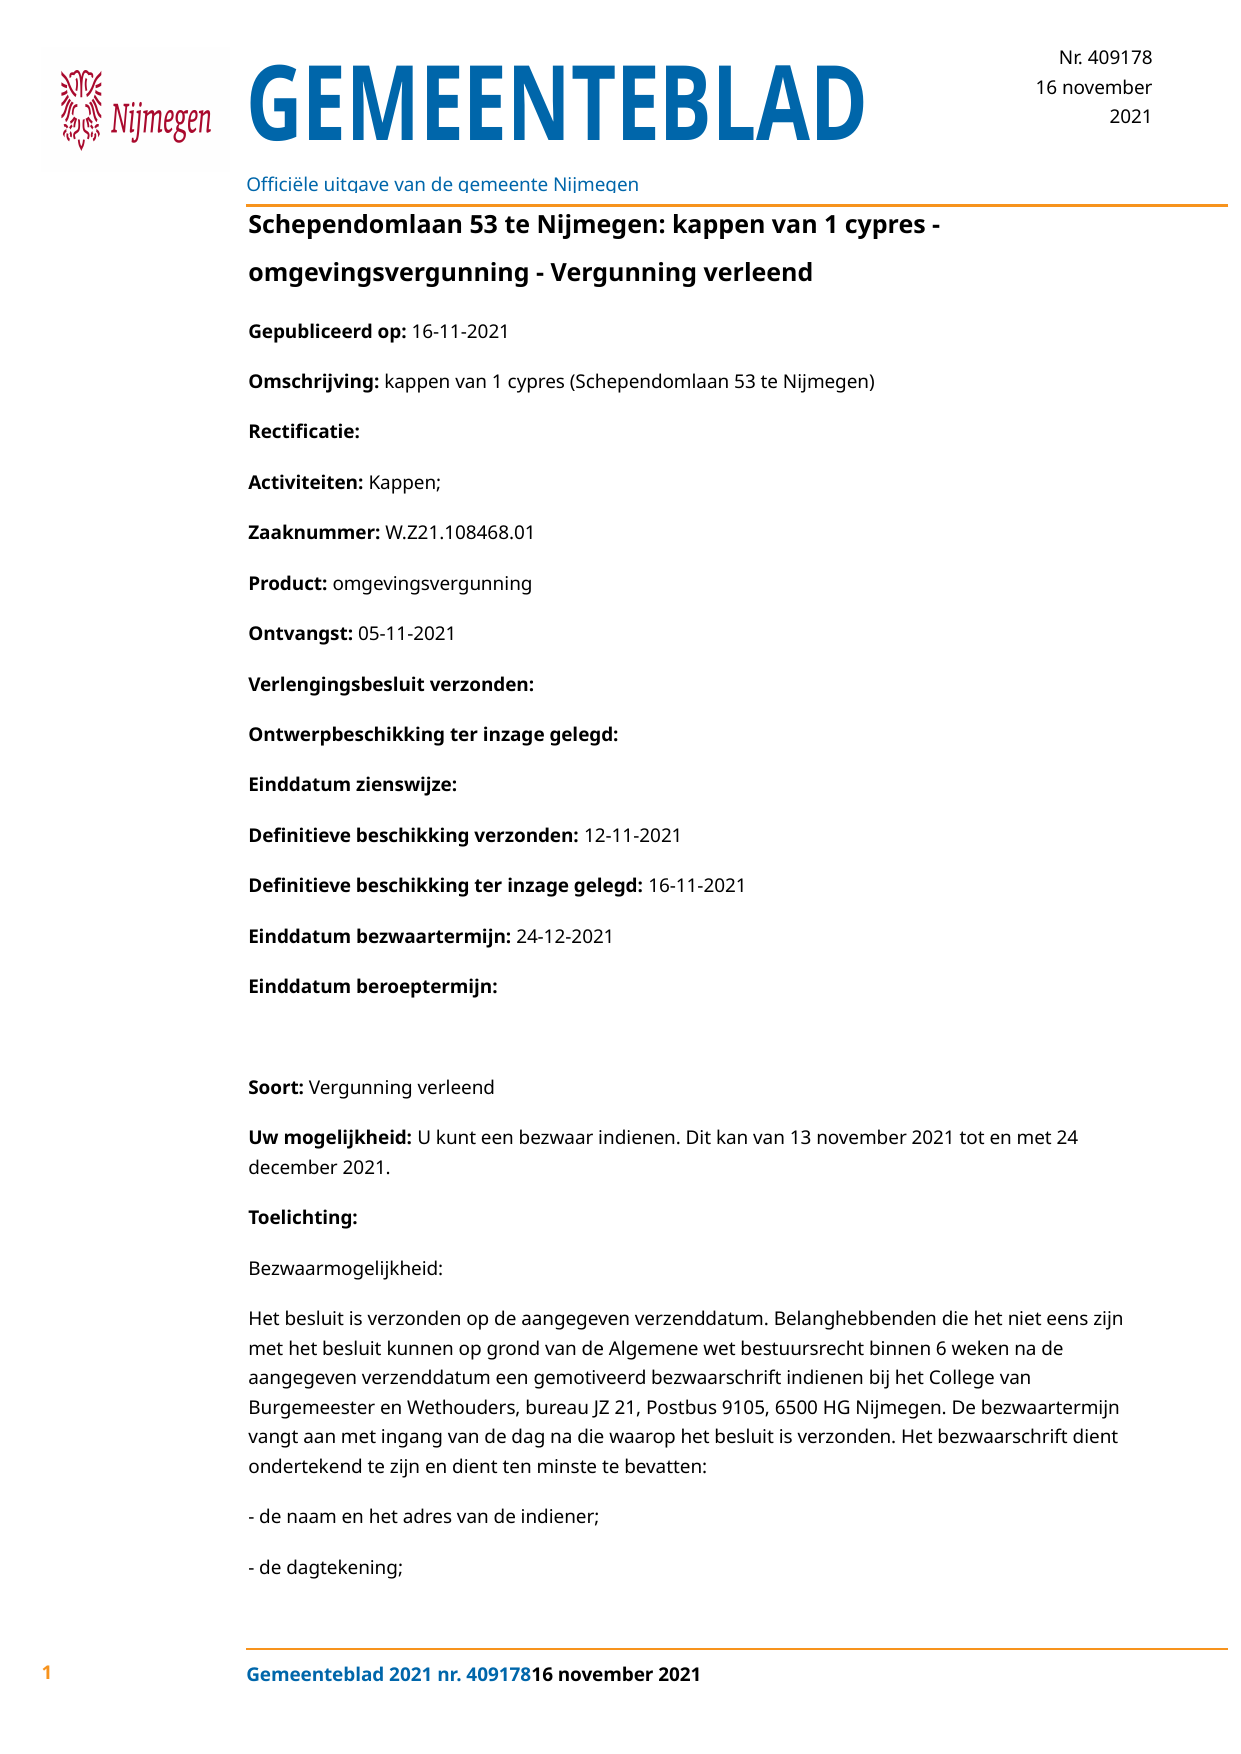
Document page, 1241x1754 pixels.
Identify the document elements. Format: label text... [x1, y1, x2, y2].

text Rectificatie: [248, 419, 1152, 444]
text Schependomlaan 53 te Nijmegen: kappen van 1 cypres - omgevingsvergunning - Vergunning verleend [248, 207, 1152, 288]
text Einddatum zienswijze: [248, 772, 1152, 797]
picture [41, 47, 231, 172]
text Het besluit is verzonden op de aangegeven verzenddatum. Belanghebbenden die het niet eens zijn met het besluit kunnen op grond van de Algemene wet bestuursrecht binnen 6 weken na de aangegeven verzenddatum een gemotiveerd bezwaarschrift indienen bij het College van Burgemeester en Wethouders, bureau JZ 21, Postbus 9105, 6500 HG Nijmegen. De bezwaartermijn vangt aan met ingang van de dag na die waarop het besluit is verzonden. Het bezwaarschrift dient ondertekend te zijn en dient ten minste te bevatten: [248, 1305, 1152, 1479]
text Toelichting: [248, 1204, 1152, 1230]
text Soort: Vergunning verleend [248, 1074, 1152, 1100]
text - de naam en het adres van de indiener; [248, 1504, 1152, 1529]
text Verlengingsbesluit verzonden: [248, 671, 1152, 697]
text Ontwerpbeschikking ter inzage gelegd: [248, 721, 1152, 747]
text Product: omgevingsvergunning [248, 570, 1152, 596]
text Zaaknummer: W.Z21.108468.01 [248, 519, 1152, 545]
text Einddatum beroeptermijn: [248, 973, 1152, 999]
text Omschrijving: kappen van 1 cypres (Schependomlaan 53 te Nijmegen) [248, 368, 1152, 394]
text Gepubliceerd op: 16-11-2021 [248, 318, 1152, 344]
text Uw mogelijkheid: U kunt een bezwaar indienen. Dit kan van 13 november 2021 tot en met 24 december 2021. [248, 1124, 1152, 1180]
text - de dagtekening; [248, 1554, 1152, 1580]
text Bezwaarmogelijkheid: [248, 1255, 1152, 1281]
text Ontvangst: 05-11-2021 [248, 620, 1152, 646]
text Einddatum bezwaartermijn: 24-12-2021 [248, 923, 1152, 949]
text Definitieve beschikking ter inzage gelegd: 16-11-2021 [248, 872, 1152, 898]
text Definitieve beschikking verzonden: 12-11-2021 [248, 822, 1152, 848]
text Activiteiten: Kappen; [248, 469, 1152, 495]
